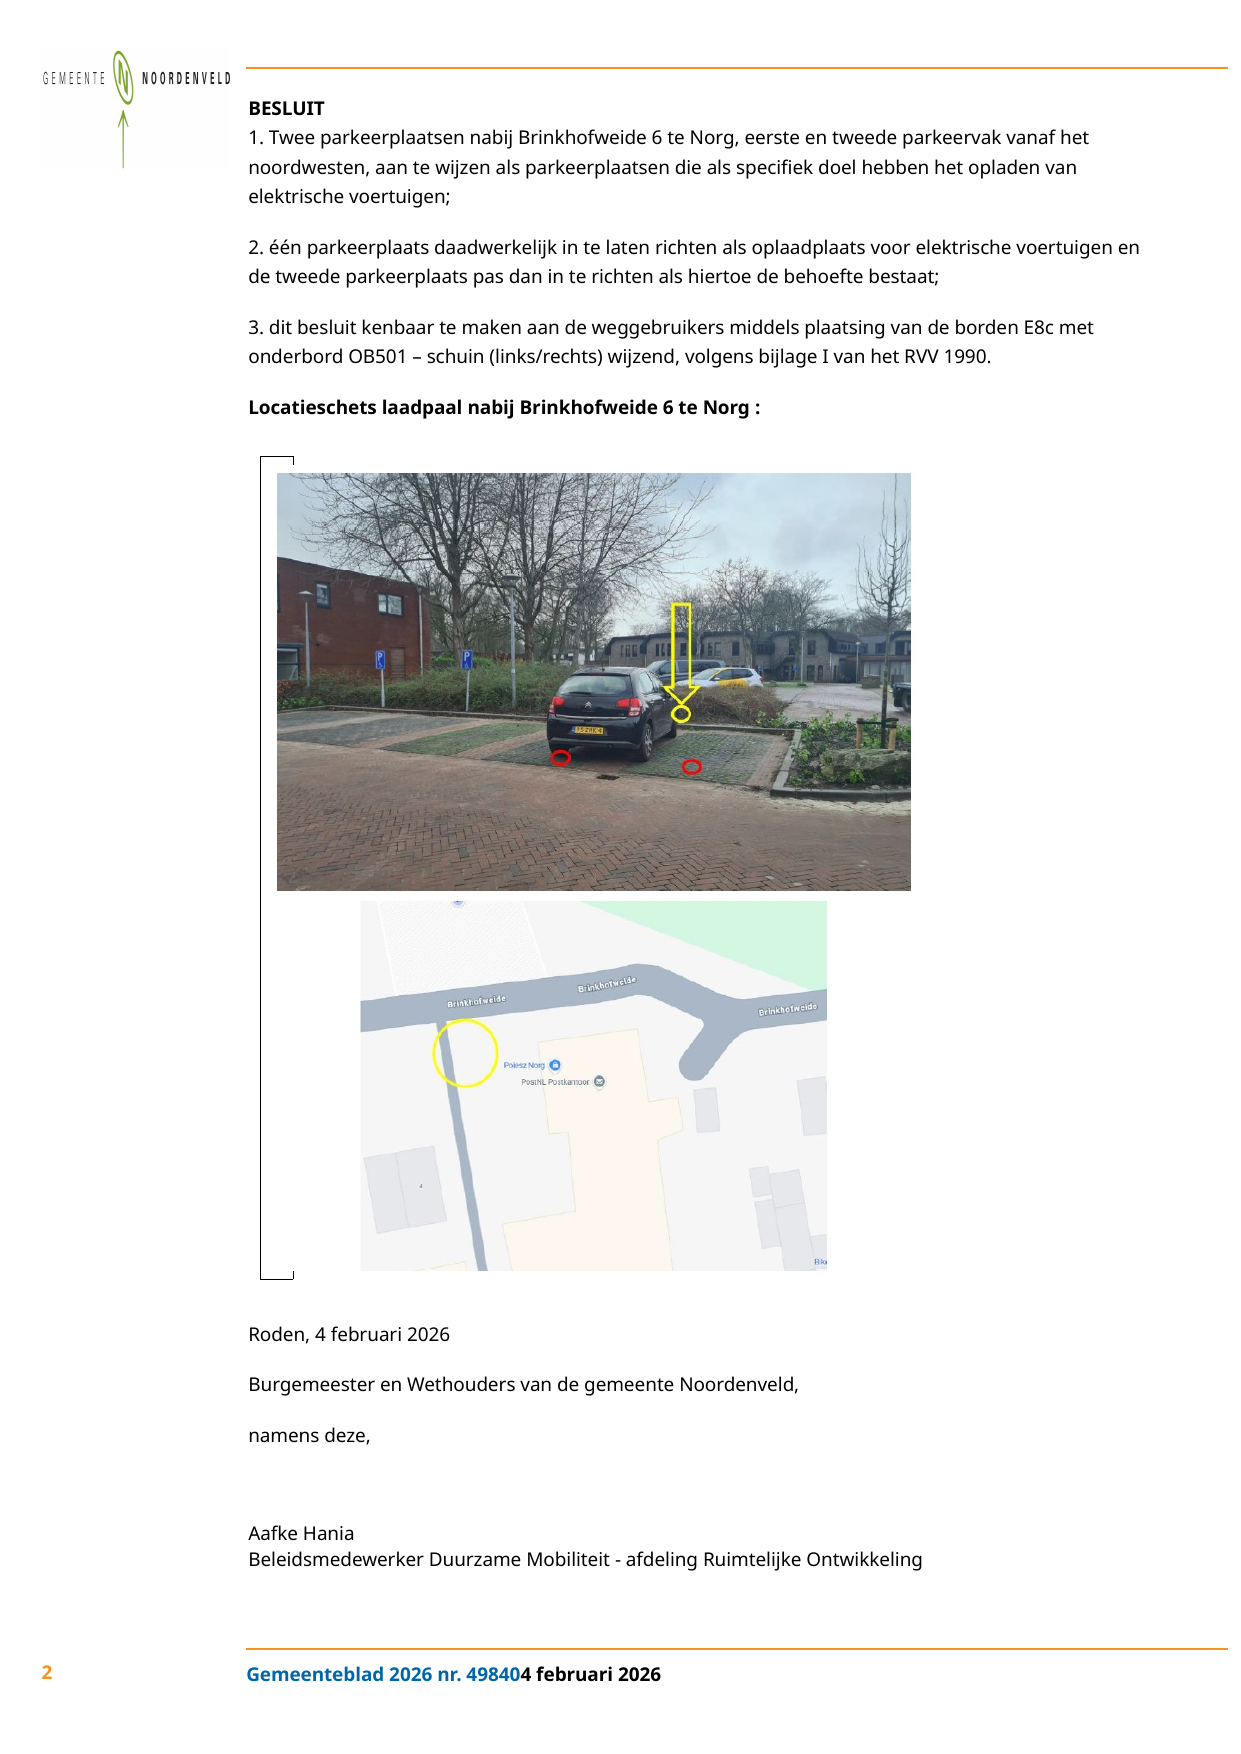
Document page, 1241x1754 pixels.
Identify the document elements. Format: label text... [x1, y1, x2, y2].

text Burgemeester en Wethouders van de gemeente Noordenveld, [248, 1372, 1152, 1397]
text 2. één parkeerplaats daadwerkelijk in te laten richten als oplaadplaats voor elektrische voertuigen en de tweede parkeerplaats pas dan in te richten als hiertoe de behoefte bestaat; [248, 234, 1152, 289]
text Locatieschets laadpaal nabij Brinkhofweide 6 te Norg : [248, 394, 1152, 420]
text 1. Twee parkeerplaatsen nabij Brinkhofweide 6 te Norg, eerste en tweede parkeervak vanaf het noordwesten, aan te wijzen als parkeerplaatsen die als specifiek doel hebben het opladen van elektrische voertuigen; [248, 124, 1152, 209]
text Aafke Hania [248, 1520, 1152, 1546]
text BESLUIT [248, 95, 1152, 121]
picture [41, 47, 231, 172]
text namens deze, [248, 1422, 1152, 1448]
text Roden, 4 februari 2026 [248, 1321, 1152, 1347]
picture [268, 465, 919, 1271]
text 3. dit besluit kenbaar te maken aan de weggebruikers middels plaatsing van de borden E8c met onderbord OB501 – schuin (links/rechts) wijzend, volgens bijlage I van het RVV 1990. [248, 314, 1152, 369]
text Beleidsmedewerker Duurzame Mobiliteit - afdeling Ruimtelijke Ontwikkeling [248, 1546, 1152, 1572]
